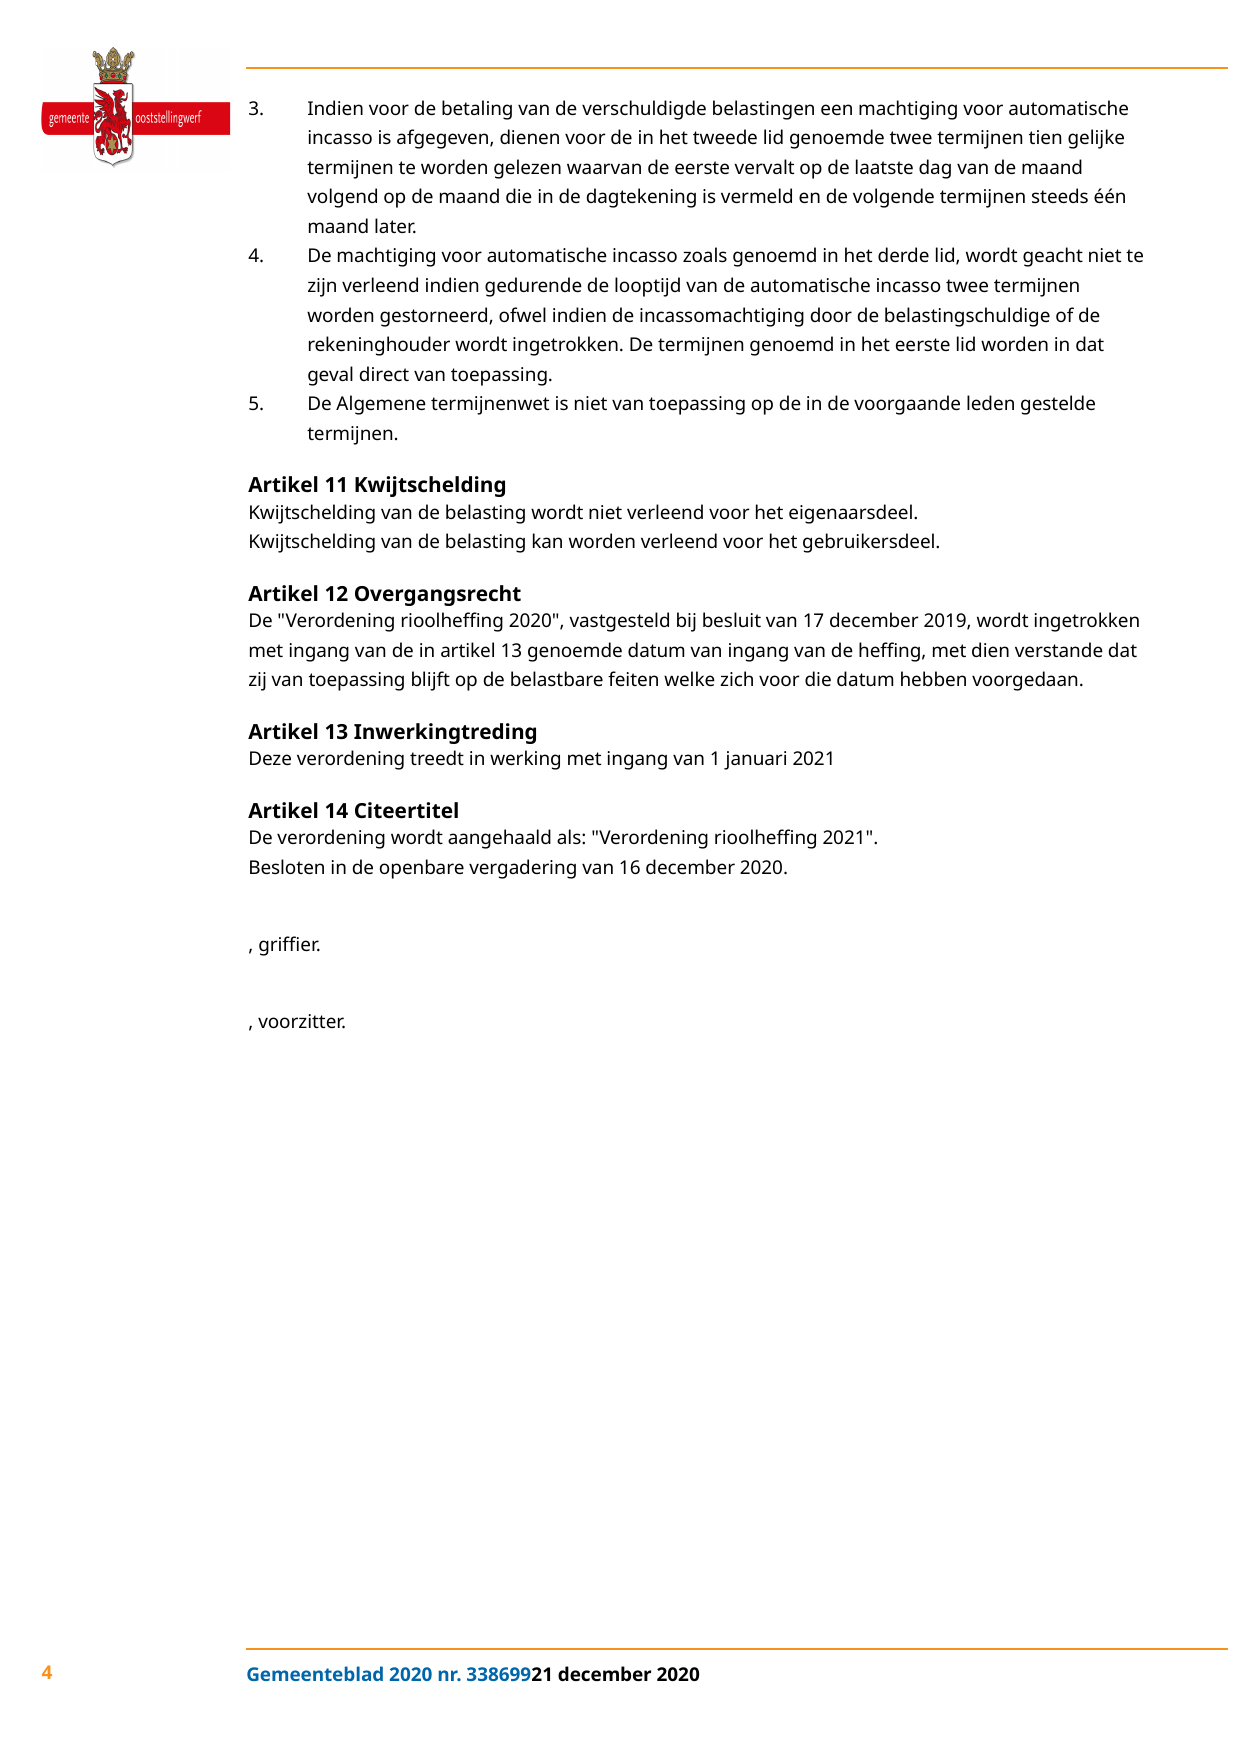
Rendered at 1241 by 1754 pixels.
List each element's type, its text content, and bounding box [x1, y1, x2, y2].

text Deze verordening treedt in werking met ingang van 1 januari 2021 [248, 746, 1152, 771]
text Artikel 13 Inwerkingtreding [248, 717, 1152, 746]
text Artikel 11 Kwijtschelding [248, 471, 1152, 499]
text Besloten in de openbare vergadering van 16 december 2020. [248, 854, 1152, 880]
text Artikel 14 Citeertitel [248, 796, 1152, 824]
text De "Verordening rioolheffing 2020", vastgesteld bij besluit van 17 december 2019, wordt ingetrokken met ingang van de in artikel 13 genoemde datum van ingang van de heffing, met dien verstande dat zij van toepassing blijft op de belastbare feiten welke zich voor die datum hebben voorgedaan. [248, 607, 1152, 692]
text , griffier. [248, 931, 1152, 957]
list Indien voor de betaling van de verschuldigde belastingen een machtiging voor automatische incasso is afgegeven, dienen voor de in het tweede lid genoemde twee termijnen tien gelijke termijnen te worden gelezen waarvan de eerste vervalt op de laatste dag van de maand volgend op de maand die in de dagtekening is vermeld en de volgende termijnen steeds één maand later. [248, 95, 1152, 239]
text Kwijtschelding van de belasting wordt niet verleend voor het eigenaarsdeel. [248, 499, 1152, 525]
text , voorzitter. [248, 1008, 1152, 1034]
list De Algemene termijnenwet is niet van toepassing op de in de voorgaande leden gestelde termijnen. [248, 391, 1152, 446]
text De verordening wordt aangehaald als: "Verordening rioolheffing 2021". [248, 824, 1152, 850]
text Artikel 12 Overgangsrecht [248, 579, 1152, 607]
text Kwijtschelding van de belasting kan worden verleend voor het gebruikersdeel. [248, 529, 1152, 554]
picture [41, 47, 231, 172]
list De machtiging voor automatische incasso zoals genoemd in het derde lid, wordt geacht niet te zijn verleend indien gedurende de looptijd van de automatische incasso twee termijnen worden gestorneerd, ofwel indien de incassomachtiging door de belastingschuldige of de rekeninghouder wordt ingetrokken. De termijnen genoemd in het eerste lid worden in dat geval direct van toepassing. [248, 243, 1152, 387]
